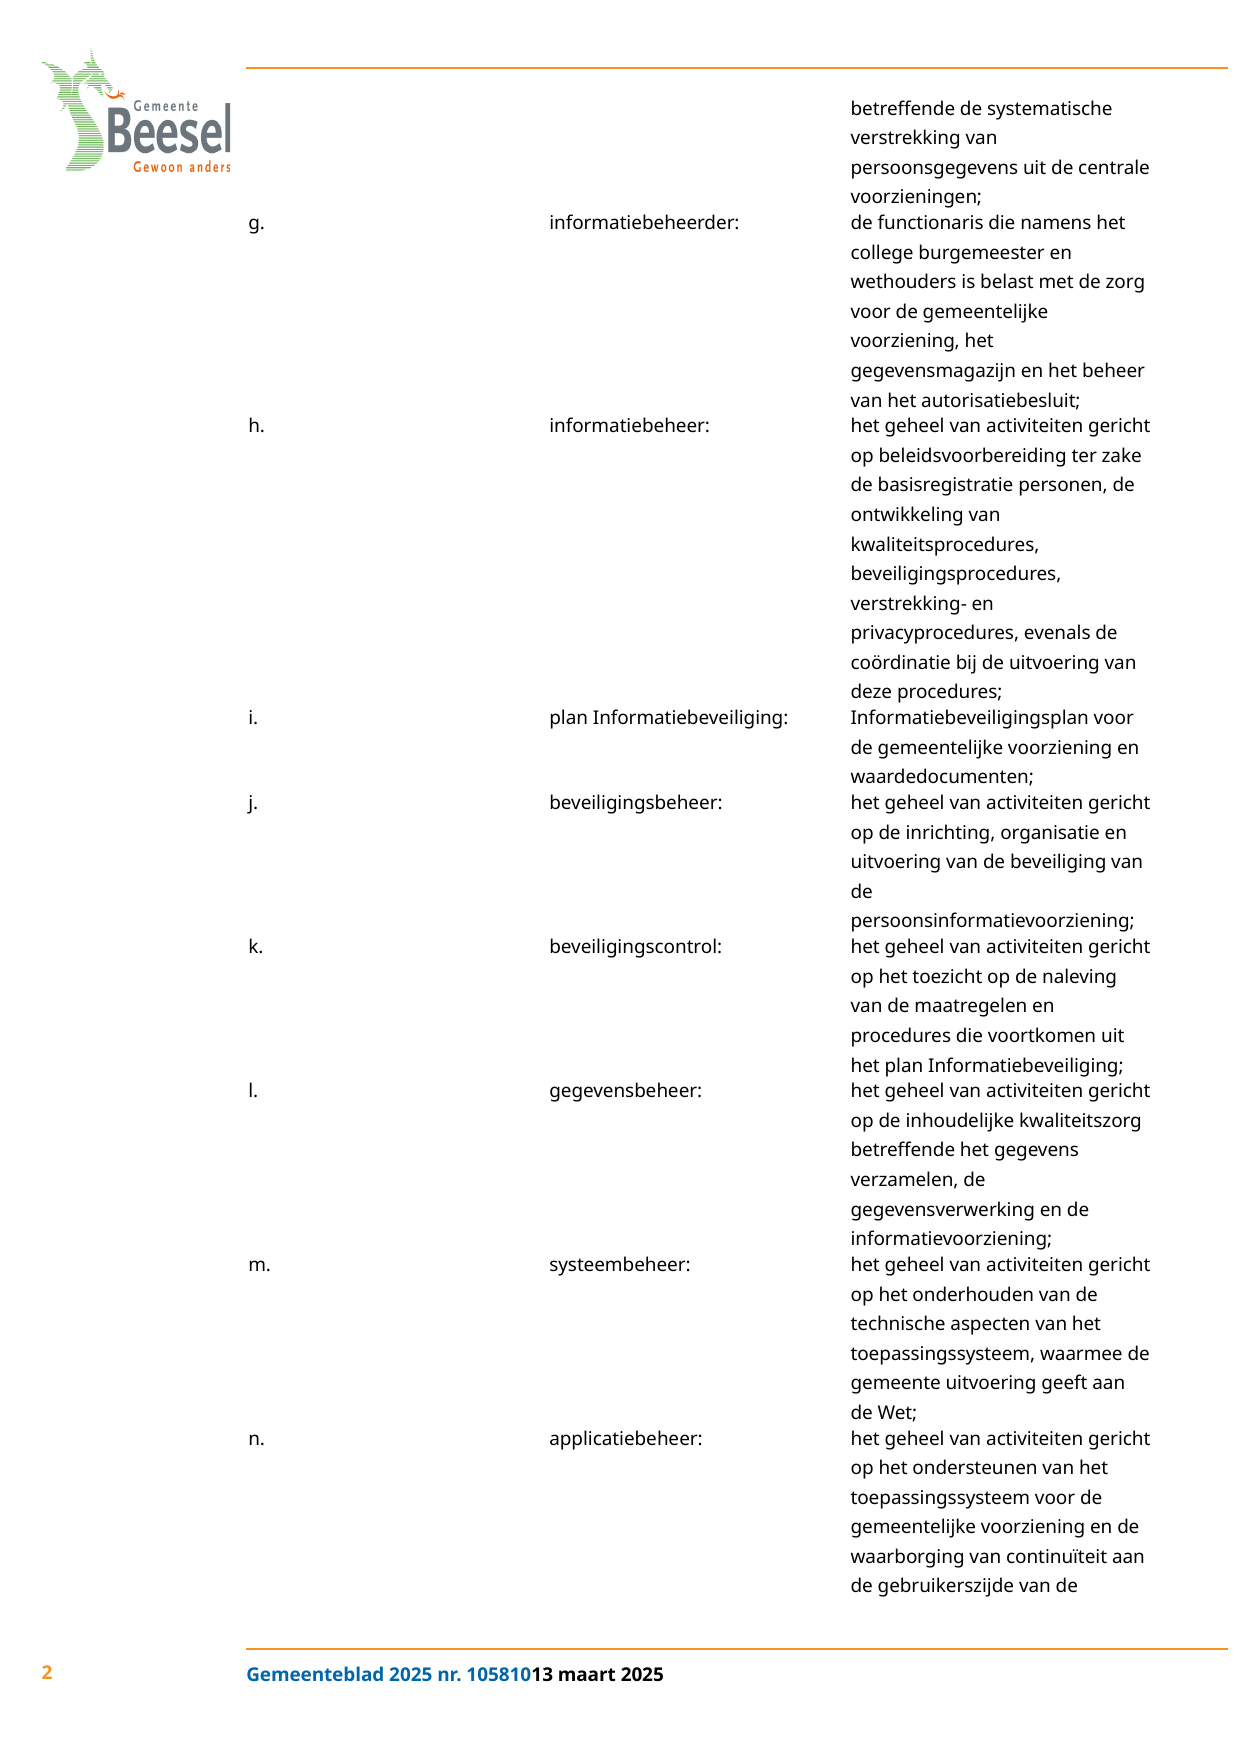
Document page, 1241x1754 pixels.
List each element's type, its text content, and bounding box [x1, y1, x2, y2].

table_cell i. [248, 705, 549, 789]
table_cell het geheel van activiteiten gericht op het toezicht op de naleving van de maatregelen en procedures die voortkomen uit het plan Informatiebeveiliging; [850, 934, 1152, 1077]
table_cell systeembeheer: [549, 1251, 850, 1425]
table_cell beveiligingscontrol: [549, 934, 850, 1077]
table_cell informatiebeheerder: [549, 209, 850, 412]
table_cell [549, 95, 850, 209]
table_cell m. [248, 1251, 549, 1425]
table_cell de functionaris die namens het college burgemeester en wethouders is belast met de zorg voor de gemeentelijke voorziening, het gegevensmagazijn en het beheer van het autorisatiebesluit; [850, 209, 1152, 412]
picture [41, 47, 231, 172]
table_cell gegevensbeheer: [549, 1078, 850, 1251]
table_cell Informatiebeveiligingsplan voor de gemeentelijke voorziening en waardedocumenten; [850, 705, 1152, 789]
table_cell [248, 95, 549, 209]
table_cell plan Informatiebeveiliging: [549, 705, 850, 789]
table_cell het geheel van activiteiten gericht op de inhoudelijke kwaliteitszorg betreffende het gegevens verzamelen, de gegevensverwerking en de informatievoorziening; [850, 1078, 1152, 1251]
table_cell het geheel van activiteiten gericht op de inrichting, organisatie en uitvoering van de beveiliging van de persoonsinformatievoorziening; [850, 789, 1152, 933]
table_cell applicatiebeheer: [549, 1425, 850, 1598]
table_cell h. [248, 413, 549, 704]
table_cell het geheel van activiteiten gericht op het ondersteunen van het toepassingssysteem voor de gemeentelijke voorziening en de waarborging van continuïteit aan de gebruikerszijde van de [850, 1425, 1152, 1598]
table_cell het geheel van activiteiten gericht op beleidsvoorbereiding ter zake de basisregistratie personen, de ontwikkeling van kwaliteitsprocedures, beveiligingsprocedures, verstrekking- en privacyprocedures, evenals de coördinatie bij de uitvoering van deze procedures; [850, 413, 1152, 704]
table_cell beveiligingsbeheer: [549, 789, 850, 933]
table_cell informatiebeheer: [549, 413, 850, 704]
table_cell j. [248, 789, 549, 933]
table_cell k. [248, 934, 549, 1077]
table_cell n. [248, 1425, 549, 1598]
table_cell g. [248, 209, 549, 412]
table_cell het geheel van activiteiten gericht op het onderhouden van de technische aspecten van het toepassingssysteem, waarmee de gemeente uitvoering geeft aan de Wet; [850, 1251, 1152, 1425]
table_cell l. [248, 1078, 549, 1251]
table_cell betreffende de systematische verstrekking van persoonsgegevens uit de centrale voorzieningen; [850, 95, 1152, 209]
